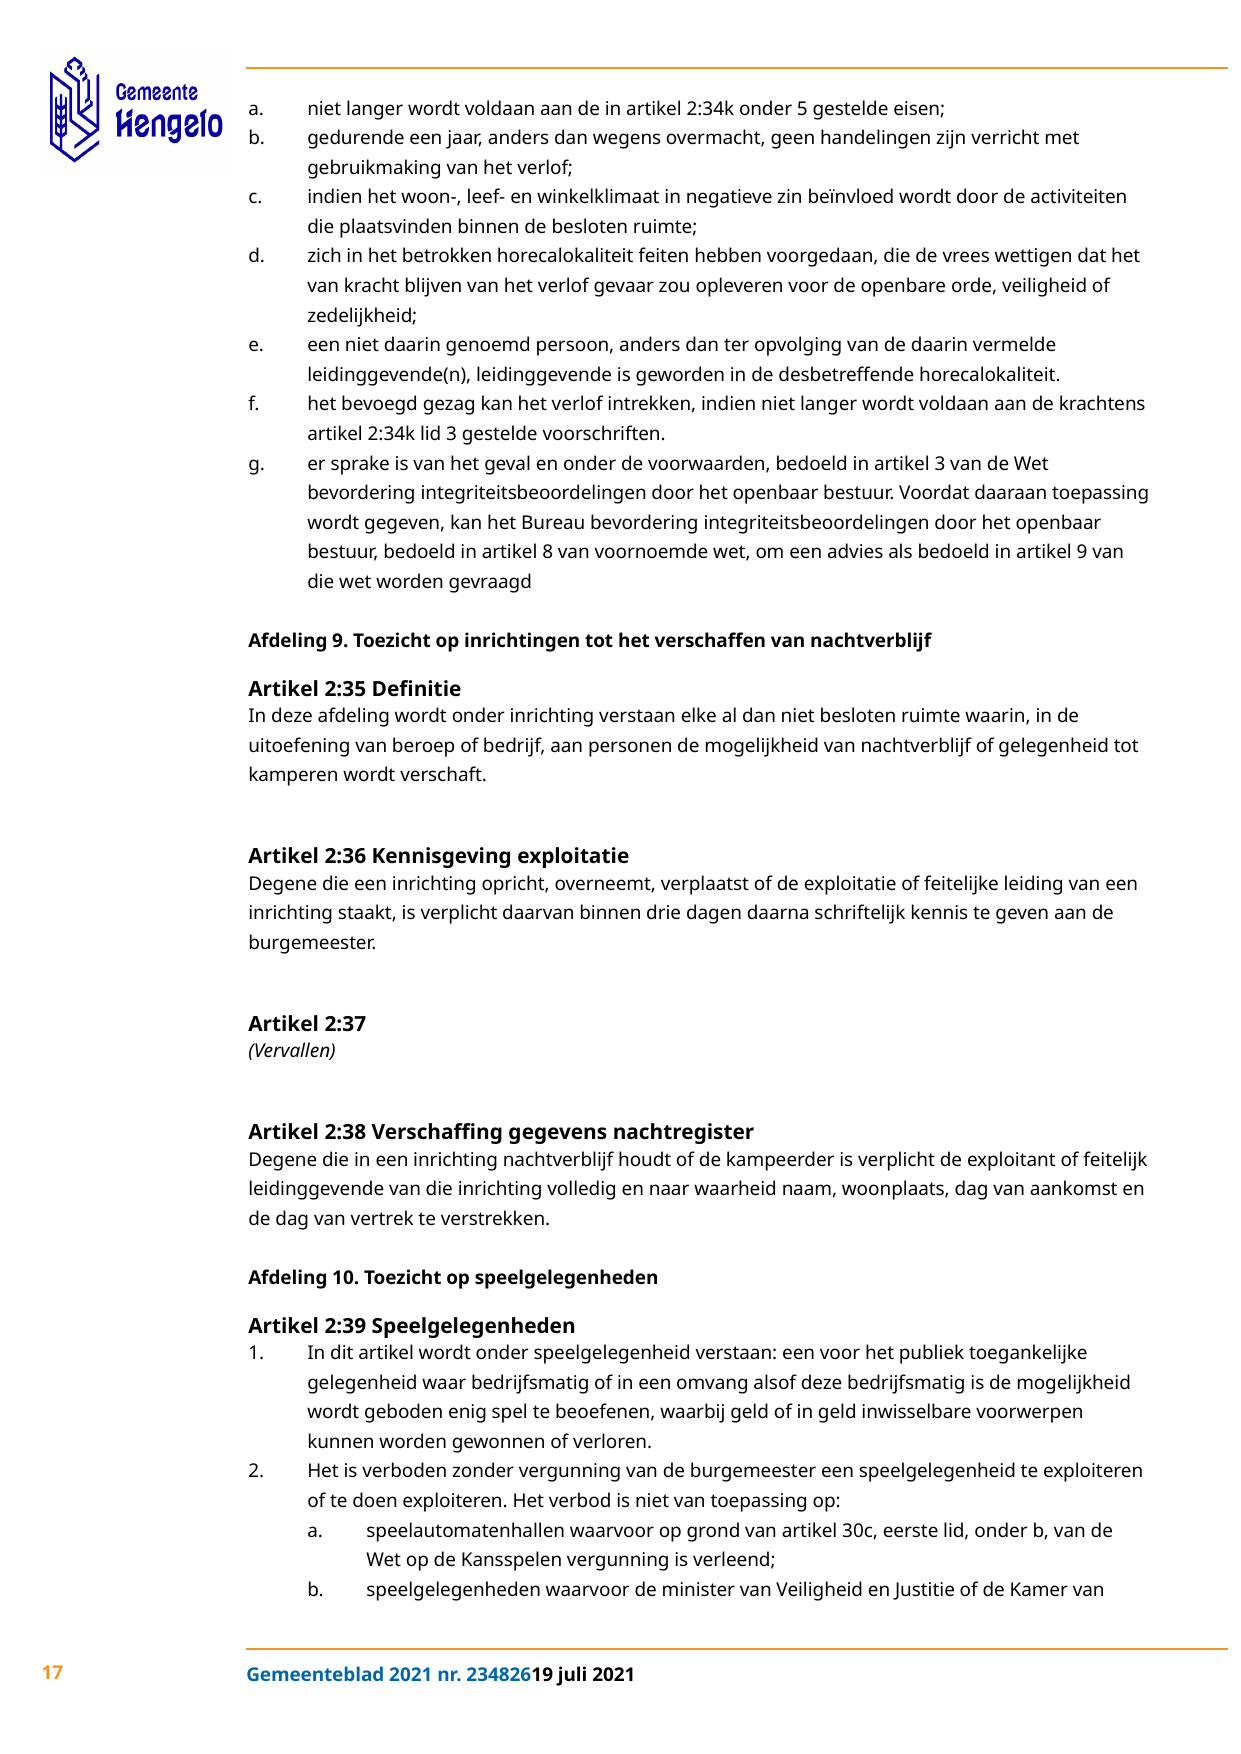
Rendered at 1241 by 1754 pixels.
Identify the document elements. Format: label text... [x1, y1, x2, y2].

text Degene die in een inrichting nachtverblijf houdt of de kampeerder is verplicht de exploitant of feitelijk leidinggevende van die inrichting volledig en naar waarheid naam, woonplaats, dag van aankomst en de dag van vertrek te verstrekken. [248, 1146, 1152, 1231]
text Afdeling 9. Toezicht op inrichtingen tot het verschaffen van nachtverblijf [248, 627, 1152, 653]
list In dit artikel wordt onder speelgelegenheid verstaan: een voor het publiek toegankelijke gelegenheid waar bedrijfsmatig of in een omvang alsof deze bedrijfsmatig is de mogelijkheid wordt geboden enig spel te beoefenen, waarbij geld of in geld inwisselbare voorwerpen kunnen worden gewonnen of verloren. [248, 1339, 1152, 1454]
list Het is verboden zonder vergunning van de burgemeester een speelgelegenheid te exploiteren of te doen exploiteren. Het verbod is niet van toepassing op: [248, 1458, 1152, 1513]
list niet langer wordt voldaan aan de in artikel 2:34k onder 5 gestelde eisen; [248, 95, 1152, 121]
text Artikel 2:36 Kennisgeving exploitatie [248, 841, 1152, 870]
picture [41, 47, 231, 172]
text Artikel 2:38 Verschaffing gegevens nachtregister [248, 1117, 1152, 1146]
text In deze afdeling wordt onder inrichting verstaan elke al dan niet besloten ruimte waarin, in de uitoefening van beroep of bedrijf, aan personen de mogelijkheid van nachtverblijf of gelegenheid tot kamperen wordt verschaft. [248, 702, 1152, 787]
list speelgelegenheden waarvoor de minister van Veiligheid en Justitie of de Kamer van [307, 1576, 1152, 1602]
list gedurende een jaar, anders dan wegens overmacht, geen handelingen zijn verricht met gebruikmaking van het verlof; [248, 124, 1152, 180]
text (Vervallen) [248, 1037, 1152, 1063]
list er sprake is van het geval en onder de voorwaarden, bedoeld in artikel 3 van de Wet bevordering integriteitsbeoordelingen door het openbaar bestuur. Voordat daaraan toepassing wordt gegeven, kan het Bureau bevordering integriteitsbeoordelingen door het openbaar bestuur, bedoeld in artikel 8 van voornoemde wet, om een advies als bedoeld in artikel 9 van die wet worden gevraagd [248, 450, 1152, 594]
text Degene die een inrichting opricht, overneemt, verplaatst of de exploitatie of feitelijke leiding van een inrichting staakt, is verplicht daarvan binnen drie dagen daarna schriftelijk kennis te geven aan de burgemeester. [248, 870, 1152, 955]
text Afdeling 10. Toezicht op speelgelegenheden [248, 1264, 1152, 1290]
list indien het woon-, leef- en winkelklimaat in negatieve zin beïnvloed wordt door de activiteiten die plaatsvinden binnen de besloten ruimte; [248, 183, 1152, 239]
list speelautomatenhallen waarvoor op grond van artikel 30c, eerste lid, onder b, van de Wet op de Kansspelen vergunning is verleend; [307, 1517, 1152, 1572]
text Artikel 2:35 Definitie [248, 674, 1152, 702]
list zich in het betrokken horecalokaliteit feiten hebben voorgedaan, die de vrees wettigen dat het van kracht blijven van het verlof gevaar zou opleveren voor de openbare orde, veiligheid of zedelijkheid; [248, 243, 1152, 328]
list een niet daarin genoemd persoon, anders dan ter opvolging van de daarin vermelde leidinggevende(n), leidinggevende is geworden in de desbetreffende horecalokaliteit. [248, 331, 1152, 387]
list het bevoegd gezag kan het verlof intrekken, indien niet langer wordt voldaan aan de krachtens artikel 2:34k lid 3 gestelde voorschriften. [248, 391, 1152, 446]
text Artikel 2:39 Speelgelegenheden [248, 1311, 1152, 1339]
text Artikel 2:37 [248, 1009, 1152, 1037]
